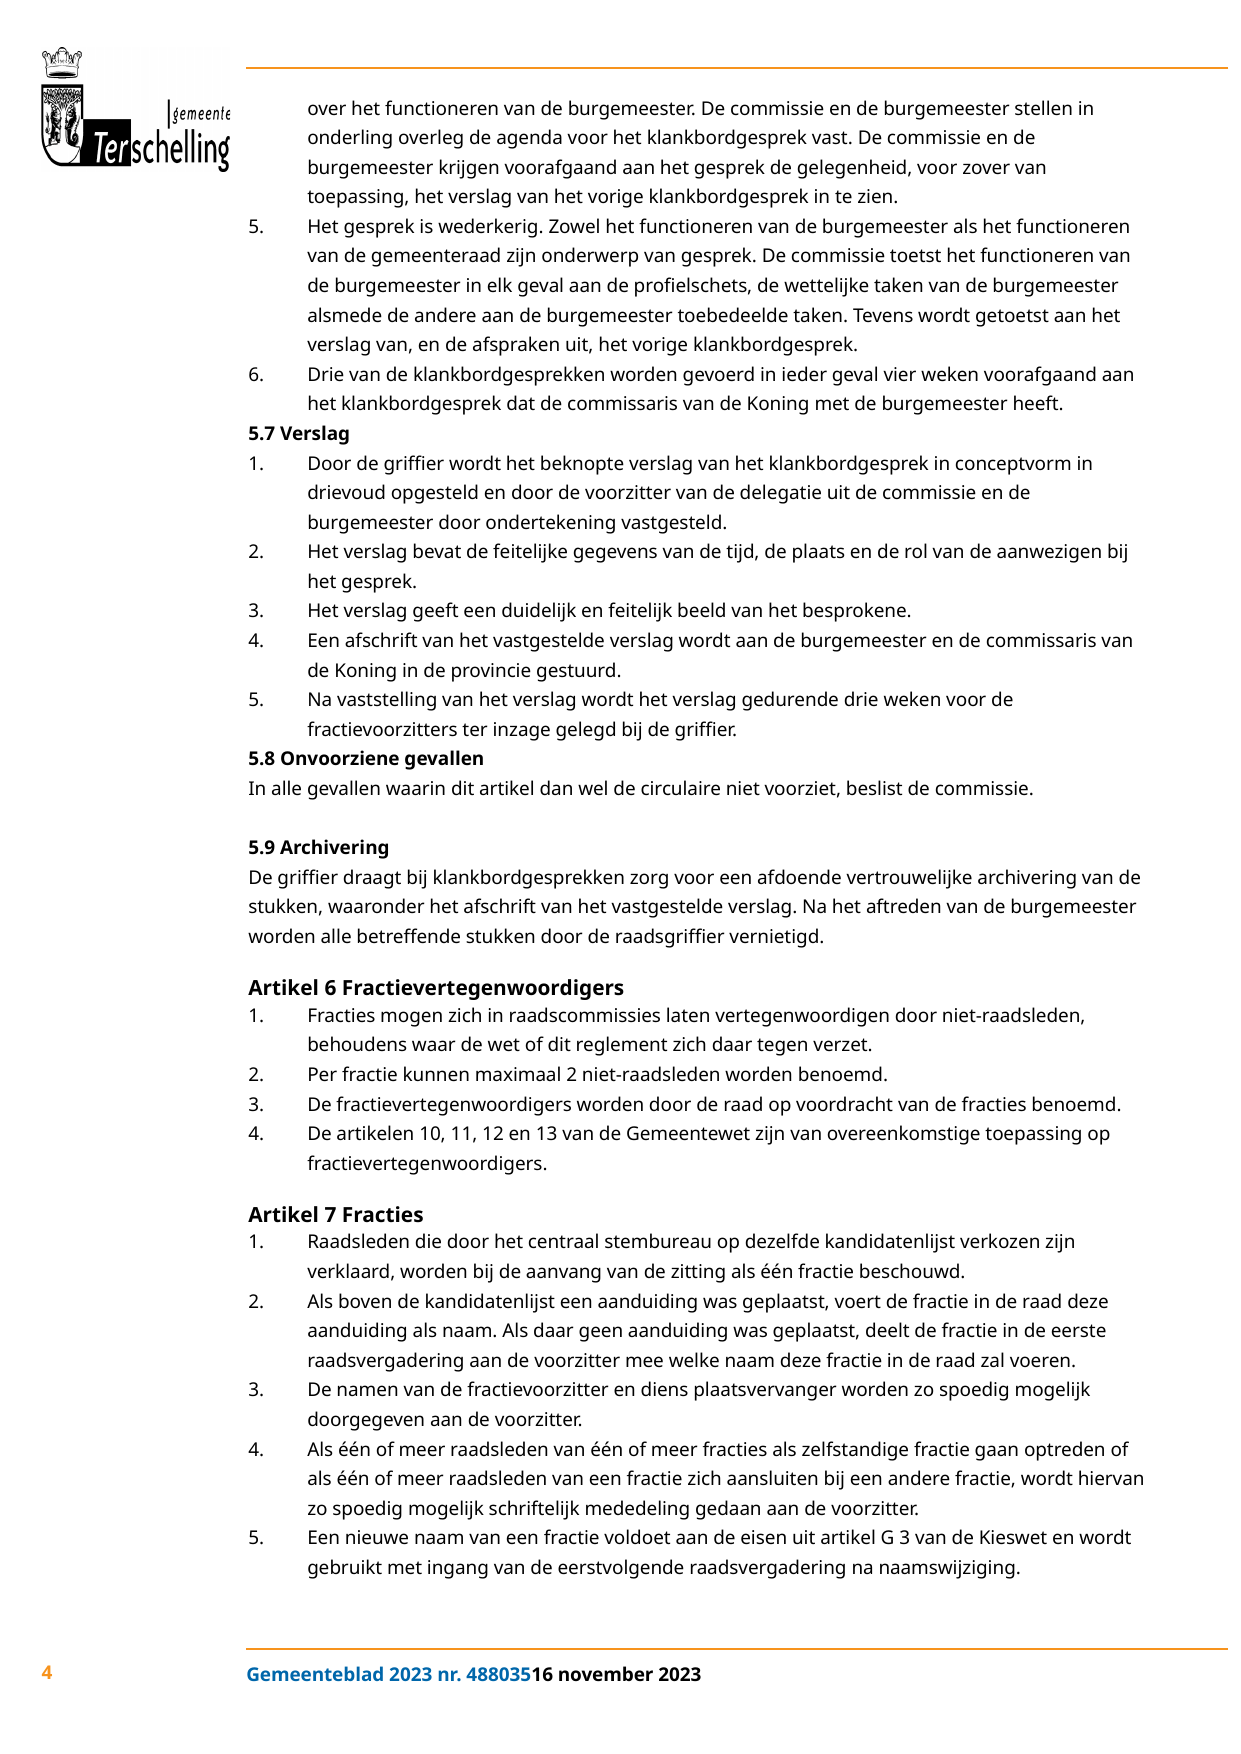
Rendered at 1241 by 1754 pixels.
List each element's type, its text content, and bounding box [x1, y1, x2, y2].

list De fractievertegenwoordigers worden door de raad op voordracht van de fracties benoemd. [248, 1091, 1152, 1116]
list Het verslag bevat de feitelijke gegevens van de tijd, de plaats en de rol van de aanwezigen bij het gesprek. [248, 538, 1152, 594]
list Als één of meer raadsleden van één of meer fracties als zelfstandige fractie gaan optreden of als één of meer raadsleden van een fractie zich aansluiten bij een andere fractie, wordt hiervan zo spoedig mogelijk schriftelijk mededeling gedaan aan de voorzitter. [248, 1436, 1152, 1521]
text In alle gevallen waarin dit artikel dan wel de circulaire niet voorziet, beslist de commissie. [248, 775, 1152, 801]
list Per fractie kunnen maximaal 2 niet-raadsleden worden benoemd. [248, 1061, 1152, 1087]
picture [41, 47, 231, 172]
list Fracties mogen zich in raadscommissies laten vertegenwoordigen door niet-raadsleden, behoudens waar de wet of dit reglement zich daar tegen verzet. [248, 1002, 1152, 1057]
list Na vaststelling van het verslag wordt het verslag gedurende drie weken voor de fractievoorzitters ter inzage gelegd bij de griffier. [248, 686, 1152, 742]
list Drie van de klankbordgesprekken worden gevoerd in ieder geval vier weken voorafgaand aan het klankbordgesprek dat de commissaris van de Koning met de burgemeester heeft. [248, 361, 1152, 416]
list Het gesprek is wederkerig. Zowel het functioneren van de burgemeester als het functioneren van de gemeenteraad zijn onderwerp van gesprek. De commissie toetst het functioneren van de burgemeester in elk geval aan de profielschets, de wettelijke taken van de burgemeester alsmede de andere aan de burgemeester toebedeelde taken. Tevens wordt getoetst aan het verslag van, en de afspraken uit, het vorige klankbordgesprek. [248, 213, 1152, 357]
list Het verslag geeft een duidelijk en feitelijk beeld van het besprokene. [248, 598, 1152, 623]
list De namen van de fractievoorzitter en diens plaatsvervanger worden zo spoedig mogelijk doorgegeven aan de voorzitter. [248, 1377, 1152, 1432]
list Raadsleden die door het centraal stembureau op dezelfde kandidatenlijst verkozen zijn verklaard, worden bij de aanvang van de zitting als één fractie beschouwd. [248, 1229, 1152, 1284]
text De griffier draagt bij klankbordgesprekken zorg voor een afdoende vertrouwelijke archivering van de stukken, waaronder het afschrift van het vastgestelde verslag. Na het aftreden van de burgemeester worden alle betreffende stukken door de raadsgriffier vernietigd. [248, 864, 1152, 949]
list Een afschrift van het vastgestelde verslag wordt aan de burgemeester en de commissaris van de Koning in de provincie gestuurd. [248, 627, 1152, 683]
text 5.8 Onvoorziene gevallen [248, 746, 1152, 771]
list Een nieuwe naam van een fractie voldoet aan de eisen uit artikel G 3 van de Kieswet en wordt gebruikt met ingang van de eerstvolgende raadsvergadering na naamswijziging. [248, 1524, 1152, 1580]
text Artikel 7 Fracties [248, 1200, 1152, 1229]
text Artikel 6 Fractievertegenwoordigers [248, 973, 1152, 1002]
text 5.9 Archivering [248, 834, 1152, 860]
list De artikelen 10, 11, 12 en 13 van de Gemeentewet zijn van overeenkomstige toepassing op fractievertegenwoordigers. [248, 1120, 1152, 1176]
list Door de griffier wordt het beknopte verslag van het klankbordgesprek in conceptvorm in drievoud opgesteld en door de voorzitter van de delegatie uit de commissie en de burgemeester door ondertekening vastgesteld. [248, 450, 1152, 535]
list over het functioneren van de burgemeester. De commissie en de burgemeester stellen in onderling overleg de agenda voor het klankbordgesprek vast. De commissie en de burgemeester krijgen voorafgaand aan het gesprek de gelegenheid, voor zover van toepassing, het verslag van het vorige klankbordgesprek in te zien. [248, 95, 1152, 209]
list Als boven de kandidatenlijst een aanduiding was geplaatst, voert de fractie in de raad deze aanduiding als naam. Als daar geen aanduiding was geplaatst, deelt de fractie in de eerste raadsvergadering aan de voorzitter mee welke naam deze fractie in de raad zal voeren. [248, 1288, 1152, 1373]
text 5.7 Verslag [248, 420, 1152, 446]
